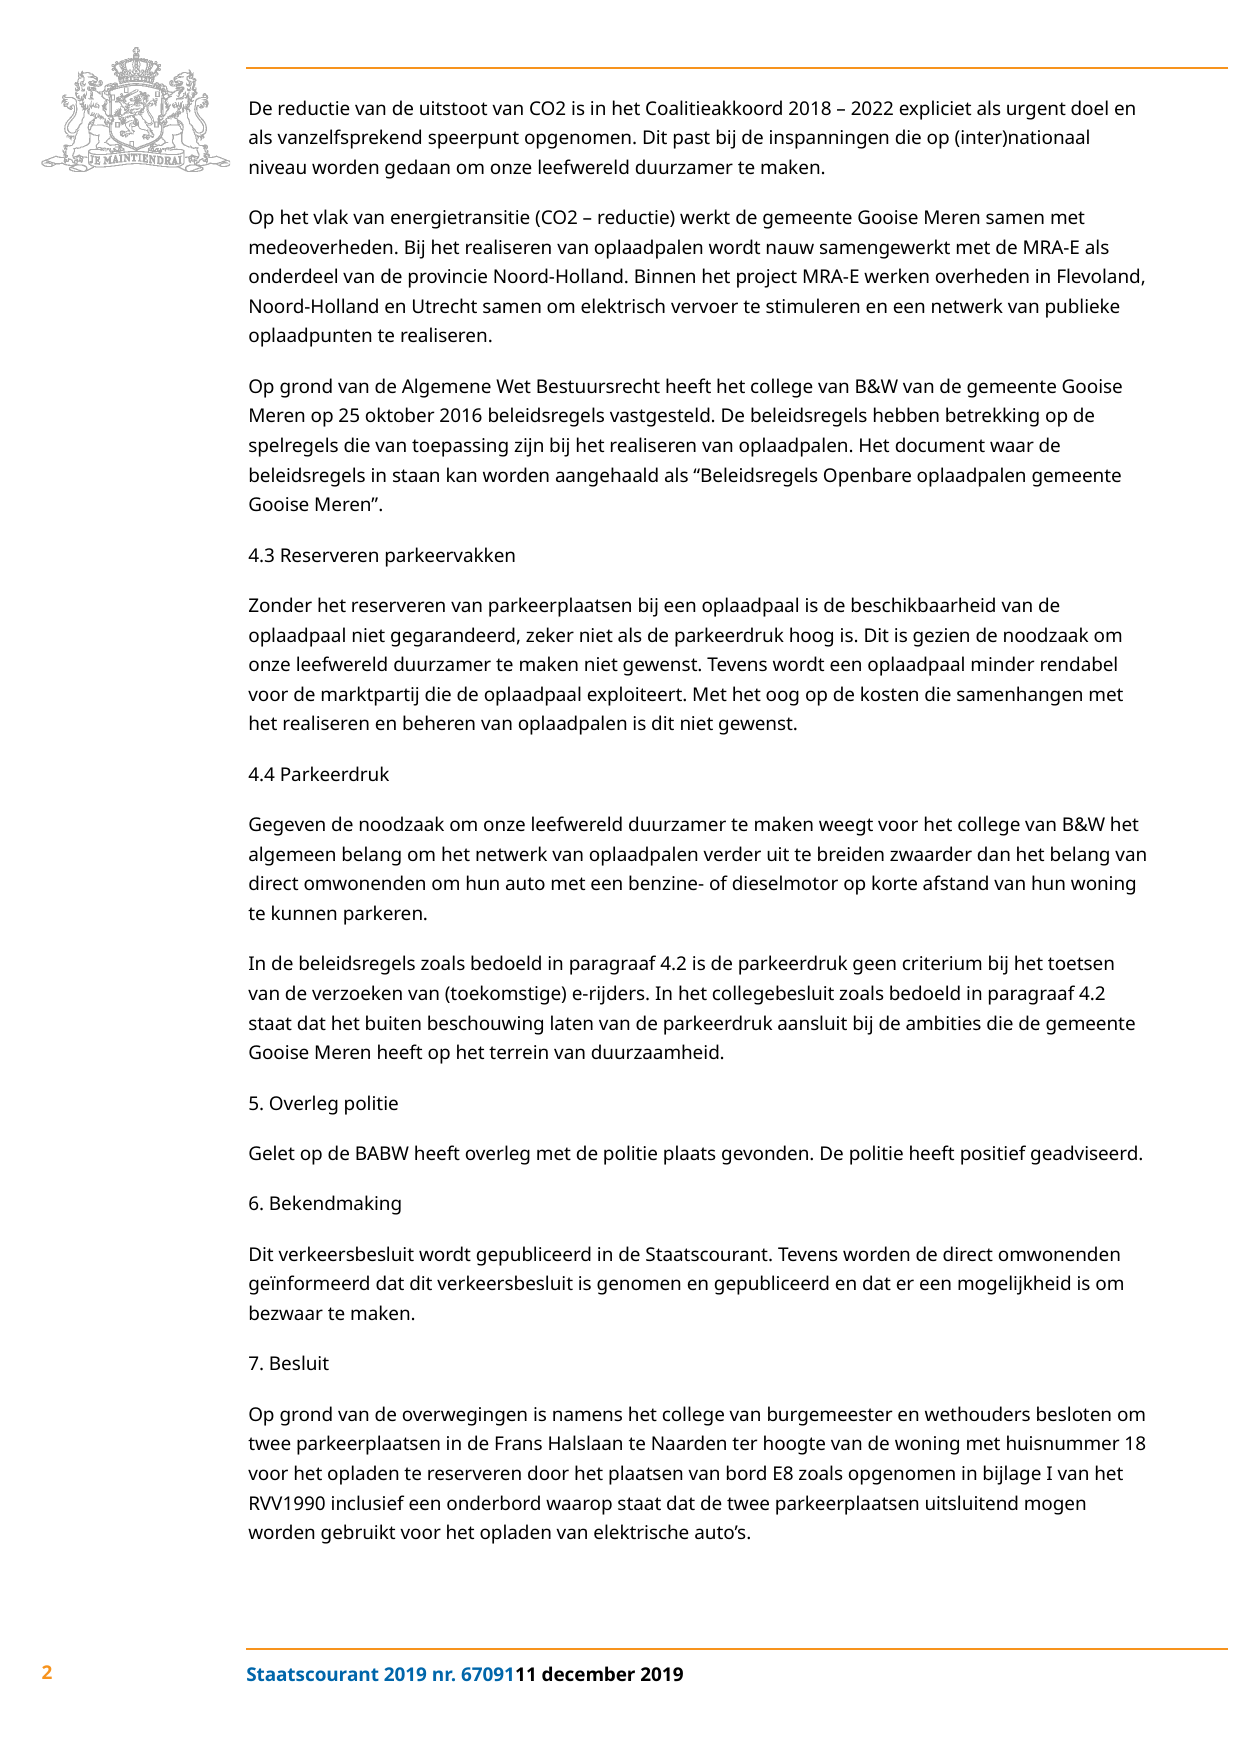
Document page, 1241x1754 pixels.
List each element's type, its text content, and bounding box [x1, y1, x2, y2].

text 6. Bekendmaking [248, 1191, 1152, 1216]
text In de beleidsregels zoals bedoeld in paragraaf 4.2 is de parkeerdruk geen criterium bij het toetsen van de verzoeken van (toekomstige) e-rijders. In het collegebesluit zoals bedoeld in paragraaf 4.2 staat dat het buiten beschouwing laten van de parkeerdruk aansluit bij de ambities die de gemeente Gooise Meren heeft op het terrein van duurzaamheid. [248, 951, 1152, 1065]
text Gegeven de noodzaak om onze leefwereld duurzamer te maken weegt voor het college van B&W het algemeen belang om het netwerk van oplaadpalen verder uit te breiden zwaarder dan het belang van direct omwonenden om hun auto met een benzine- of dieselmotor op korte afstand van hun woning te kunnen parkeren. [248, 811, 1152, 926]
text Dit verkeersbesluit wordt gepubliceerd in de Staatscourant. Tevens worden de direct omwonenden geïnformeerd dat dit verkeersbesluit is genomen en gepubliceerd en dat er een mogelijkheid is om bezwaar te maken. [248, 1241, 1152, 1326]
text Op grond van de overwegingen is namens het college van burgemeester en wethouders besloten om twee parkeerplaatsen in de Frans Halslaan te Naarden ter hoogte van de woning met huisnummer 18 voor het opladen te reserveren door het plaatsen van bord E8 zoals opgenomen in bijlage I van het RVV1990 inclusief een onderbord waarop staat dat de twee parkeerplaatsen uitsluitend mogen worden gebruikt voor het opladen van elektrische auto’s. [248, 1401, 1152, 1545]
text Gelet op de BABW heeft overleg met de politie plaats gevonden. De politie heeft positief geadviseerd. [248, 1140, 1152, 1166]
text Op het vlak van energietransitie (CO2 – reductie) werkt de gemeente Gooise Meren samen met medeoverheden. Bij het realiseren van oplaadpalen wordt nauw samengewerkt met de MRA-E als onderdeel van de provincie Noord-Holland. Binnen het project MRA-E werken overheden in Flevoland, Noord-Holland en Utrecht samen om elektrisch vervoer te stimuleren en een netwerk van publieke oplaadpunten te realiseren. [248, 204, 1152, 348]
text 5. Overleg politie [248, 1090, 1152, 1116]
text Op grond van de Algemene Wet Bestuursrecht heeft het college van B&W van de gemeente Gooise Meren op 25 oktober 2016 beleidsregels vastgesteld. De beleidsregels hebben betrekking op de spelregels die van toepassing zijn bij het realiseren van oplaadpalen. Het document waar de beleidsregels in staan kan worden aangehaald als “Beleidsregels Openbare oplaadpalen gemeente Gooise Meren”. [248, 373, 1152, 517]
text 7. Besluit [248, 1351, 1152, 1376]
text Zonder het reserveren van parkeerplaatsen bij een oplaadpaal is de beschikbaarheid van de oplaadpaal niet gegarandeerd, zeker niet als de parkeerdruk hoog is. Dit is gezien de noodzaak om onze leefwereld duurzamer te maken niet gewenst. Tevens wordt een oplaadpaal minder rendabel voor de marktpartij die de oplaadpaal exploiteert. Met het oog op de kosten die samenhangen met het realiseren en beheren van oplaadpalen is dit niet gewenst. [248, 592, 1152, 736]
text De reductie van de uitstoot van CO2 is in het Coalitieakkoord 2018 – 2022 expliciet als urgent doel en als vanzelfsprekend speerpunt opgenomen. Dit past bij de inspanningen die op (inter)nationaal niveau worden gedaan om onze leefwereld duurzamer te maken. [248, 95, 1152, 180]
text 4.3 Reserveren parkeervakken [248, 542, 1152, 568]
text 4.4 Parkeerdruk [248, 761, 1152, 787]
picture [41, 47, 231, 172]
